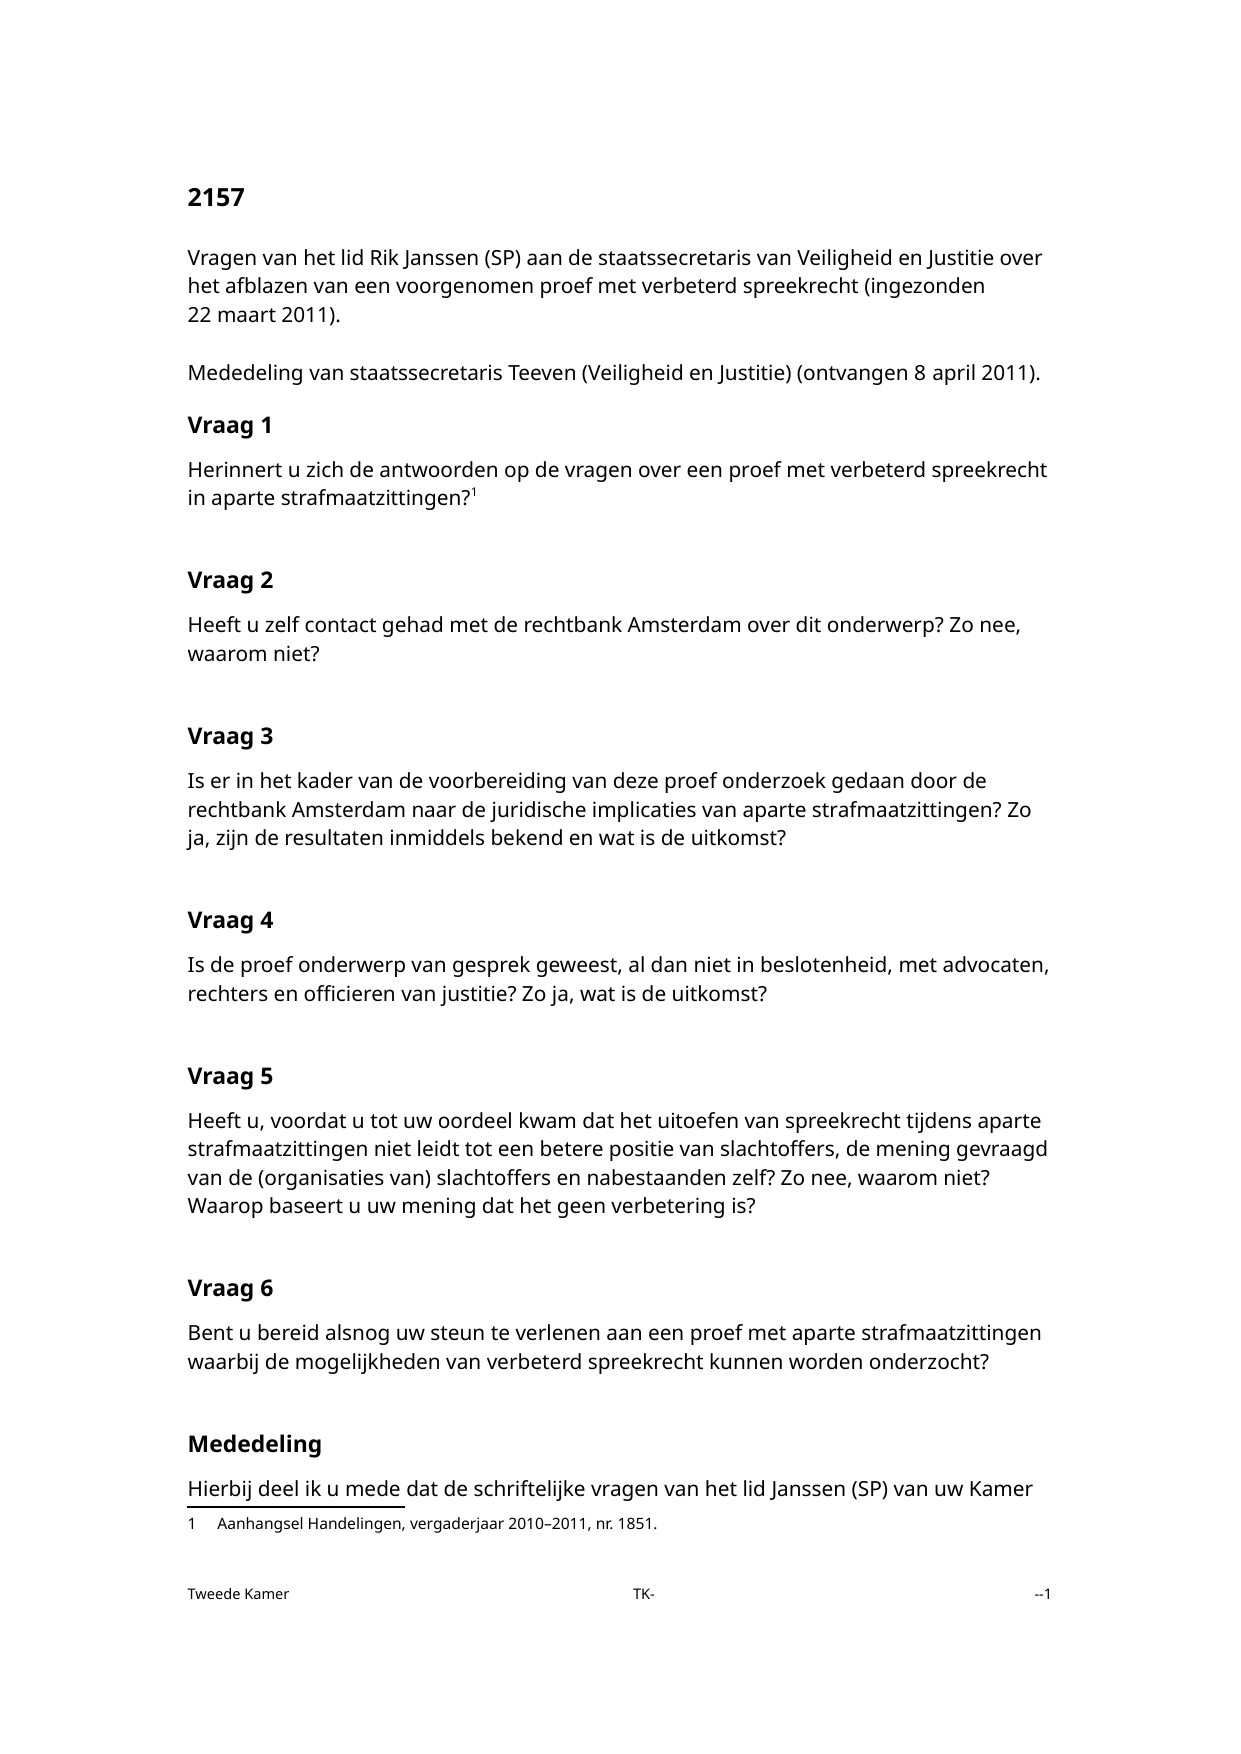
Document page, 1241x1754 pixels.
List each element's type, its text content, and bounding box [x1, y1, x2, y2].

text Vragen van het lid Rik Janssen (SP) aan de staatssecretaris van Veiligheid en Justitie over het afblazen van een voorgenomen proef met verbeterd spreekrecht (ingezonden 22 maart 2011). [187, 243, 1053, 328]
subtitle Vraag 6 [187, 1272, 1053, 1303]
subtitle Vraag 4 [187, 904, 1053, 935]
subtitle Vraag 5 [187, 1060, 1053, 1091]
subtitle Vraag 2 [187, 564, 1053, 596]
text Herinnert u zich de antwoorden op de vragen over een proef met verbeterd spreekrecht in aparte strafmaatzittingen? [187, 455, 1053, 512]
text Bent u bereid alsnog uw steun te verlenen aan een proef met aparte strafmaatzittingen waarbij de mogelijkheden van verbeterd spreekrecht kunnen worden onderzocht? [187, 1318, 1053, 1375]
subtitle Vraag 3 [187, 720, 1053, 751]
text Aanhangsel Handelingen, vergaderjaar 2010–2011, nr. 1851. [187, 1506, 1053, 1534]
text 2157 [187, 179, 1053, 213]
text Is er in het kader van de voorbereiding van deze proef onderzoek gedaan door de rechtbank Amsterdam naar de juridische implicaties van aparte strafmaatzittingen? Zo ja, zijn de resultaten inmiddels bekend en wat is de uitkomst? [187, 766, 1053, 852]
subtitle Vraag 1 [187, 409, 1053, 440]
text Heeft u, voordat u tot uw oordeel kwam dat het uitoefen van spreekrecht tijdens aparte strafmaatzittingen niet leidt tot een betere positie van slachtoffers, de mening gevraagd van de (organisaties van) slachtoffers en nabestaanden zelf? Zo nee, waarom niet? Waarop baseert u uw mening dat het geen verbetering is? [187, 1106, 1053, 1220]
text Is de proef onderwerp van gesprek geweest, al dan niet in beslotenheid, met advocaten, rechters en officieren van justitie? Zo ja, wat is de uitkomst? [187, 950, 1053, 1007]
text Mededeling van staatssecretaris Teeven (Veiligheid en Justitie) (ontvangen 8 april 2011). [187, 358, 1053, 386]
text Heeft u zelf contact gehad met de rechtbank Amsterdam over dit onderwerp? Zo nee, waarom niet? [187, 611, 1053, 667]
